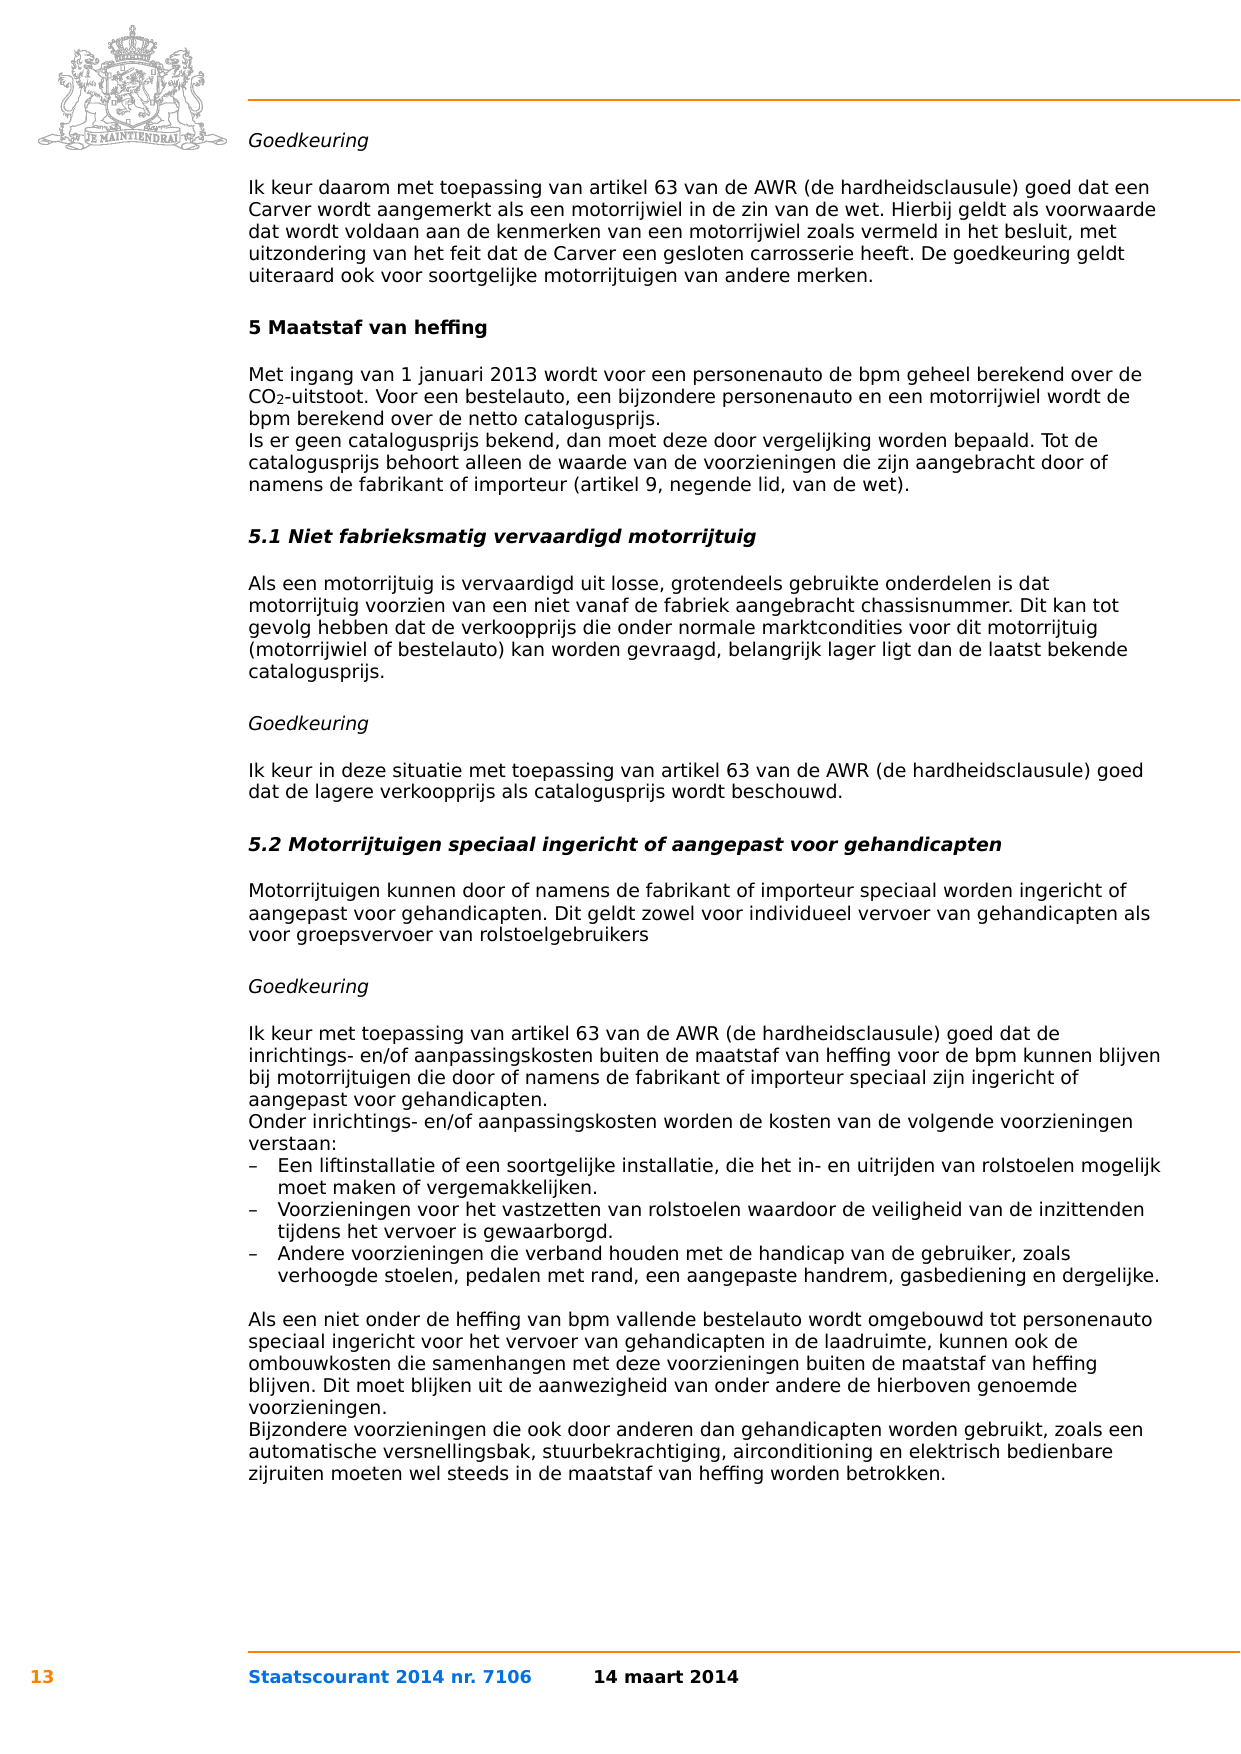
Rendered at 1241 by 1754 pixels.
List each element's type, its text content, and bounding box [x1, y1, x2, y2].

text Is er geen catalogusprijs bekend, dan moet deze door vergelijking worden bepaald. Tot de catalogusprijs behoort alleen de waarde van de voorzieningen die zijn aangebracht door of namens de fabrikant of importeur (artikel 9, negende lid, van de wet). [248, 430, 1163, 496]
subtitle Goedkeuring [248, 712, 1163, 734]
text – Andere voorzieningen die verband houden met de handicap van de gebruiker, zoals verhoogde stoelen, pedalen met rand, een aangepaste handrem, gasbediening en dergelijke. [248, 1243, 1163, 1287]
subtitle 5.1 Niet fabrieksmatig vervaardigd motorrijtuig [248, 526, 1163, 548]
text Ik keur met toepassing van artikel 63 van de AWR (de hardheidsclausule) goed dat de inrichtings- en/of aanpassingskosten buiten de maatstaf van heffing voor de bpm kunnen blijven bij motorrijtuigen die door of namens de fabrikant of importeur speciaal zijn ingericht of aangepast voor gehandicapten. [248, 1023, 1163, 1111]
subtitle 5.2 Motorrijtuigen speciaal ingericht of aangepast voor gehandicapten [248, 833, 1163, 855]
text Ik keur in deze situatie met toepassing van artikel 63 van de AWR (de hardheidsclausule) goed dat de lagere verkoopprijs als catalogusprijs wordt beschouwd. [248, 759, 1163, 803]
text Ik keur daarom met toepassing van artikel 63 van de AWR (de hardheidsclausule) goed dat een Carver wordt aangemerkt als een motorrijwiel in de zin van de wet. Hierbij geldt als voorwaarde dat wordt voldaan aan de kenmerken van een motorrijwiel zoals vermeld in het besluit, met uitzondering van het feit dat de Carver een gesloten carrosserie heeft. De goedkeuring geldt uiteraard ook voor soortgelijke motorrijtuigen van andere merken. [248, 177, 1163, 287]
subtitle 5 Maatstaf van heffing [248, 317, 1163, 339]
text Bijzondere voorzieningen die ook door anderen dan gehandicapten worden gebruikt, zoals een automatische versnellingsbak, stuurbekrachtiging, airconditioning en elektrisch bedienbare zijruiten moeten wel steeds in de maatstaf van heffing worden betrokken. [248, 1419, 1163, 1485]
subtitle Goedkeuring [248, 130, 1163, 152]
text – Voorzieningen voor het vastzetten van rolstoelen waardoor de veiligheid van de inzittenden tijdens het vervoer is gewaarborgd. [248, 1199, 1163, 1243]
text Als een niet onder de heffing van bpm vallende bestelauto wordt omgebouwd tot personenauto speciaal ingericht voor het vervoer van gehandicapten in de laadruimte, kunnen ook de ombouwkosten die samenhangen met deze voorzieningen buiten de maatstaf van heffing blijven. Dit moet blijken uit de aanwezigheid van onder andere de hierboven genoemde voorzieningen. [248, 1309, 1163, 1419]
text Motorrijtuigen kunnen door of namens de fabrikant of importeur speciaal worden ingericht of aangepast voor gehandicapten. Dit geldt zowel voor individueel vervoer van gehandicapten als voor groepsvervoer van rolstoelgebruikers [248, 880, 1163, 946]
subtitle Goedkeuring [248, 976, 1163, 998]
text – Een liftinstallatie of een soortgelijke installatie, die het in- en uitrijden van rolstoelen mogelijk moet maken of vergemakkelijken. [248, 1155, 1163, 1199]
text Met ingang van 1 januari 2013 wordt voor een personenauto de bpm geheel berekend over de CO2-uitstoot. Voor een bestelauto, een bijzondere personenauto en een motorrijwiel wordt de bpm berekend over de netto catalogusprijs. [248, 364, 1163, 430]
text Onder inrichtings- en/of aanpassingskosten worden de kosten van de volgende voorzieningen verstaan: [248, 1111, 1163, 1155]
picture [38, 25, 227, 150]
text Als een motorrijtuig is vervaardigd uit losse, grotendeels gebruikte onderdelen is dat motorrijtuig voorzien van een niet vanaf de fabriek aangebracht chassisnummer. Dit kan tot gevolg hebben dat de verkoopprijs die onder normale marktcondities voor dit motorrijtuig (motorrijwiel of bestelauto) kan worden gevraagd, belangrijk lager ligt dan de laatst bekende catalogusprijs. [248, 573, 1163, 682]
